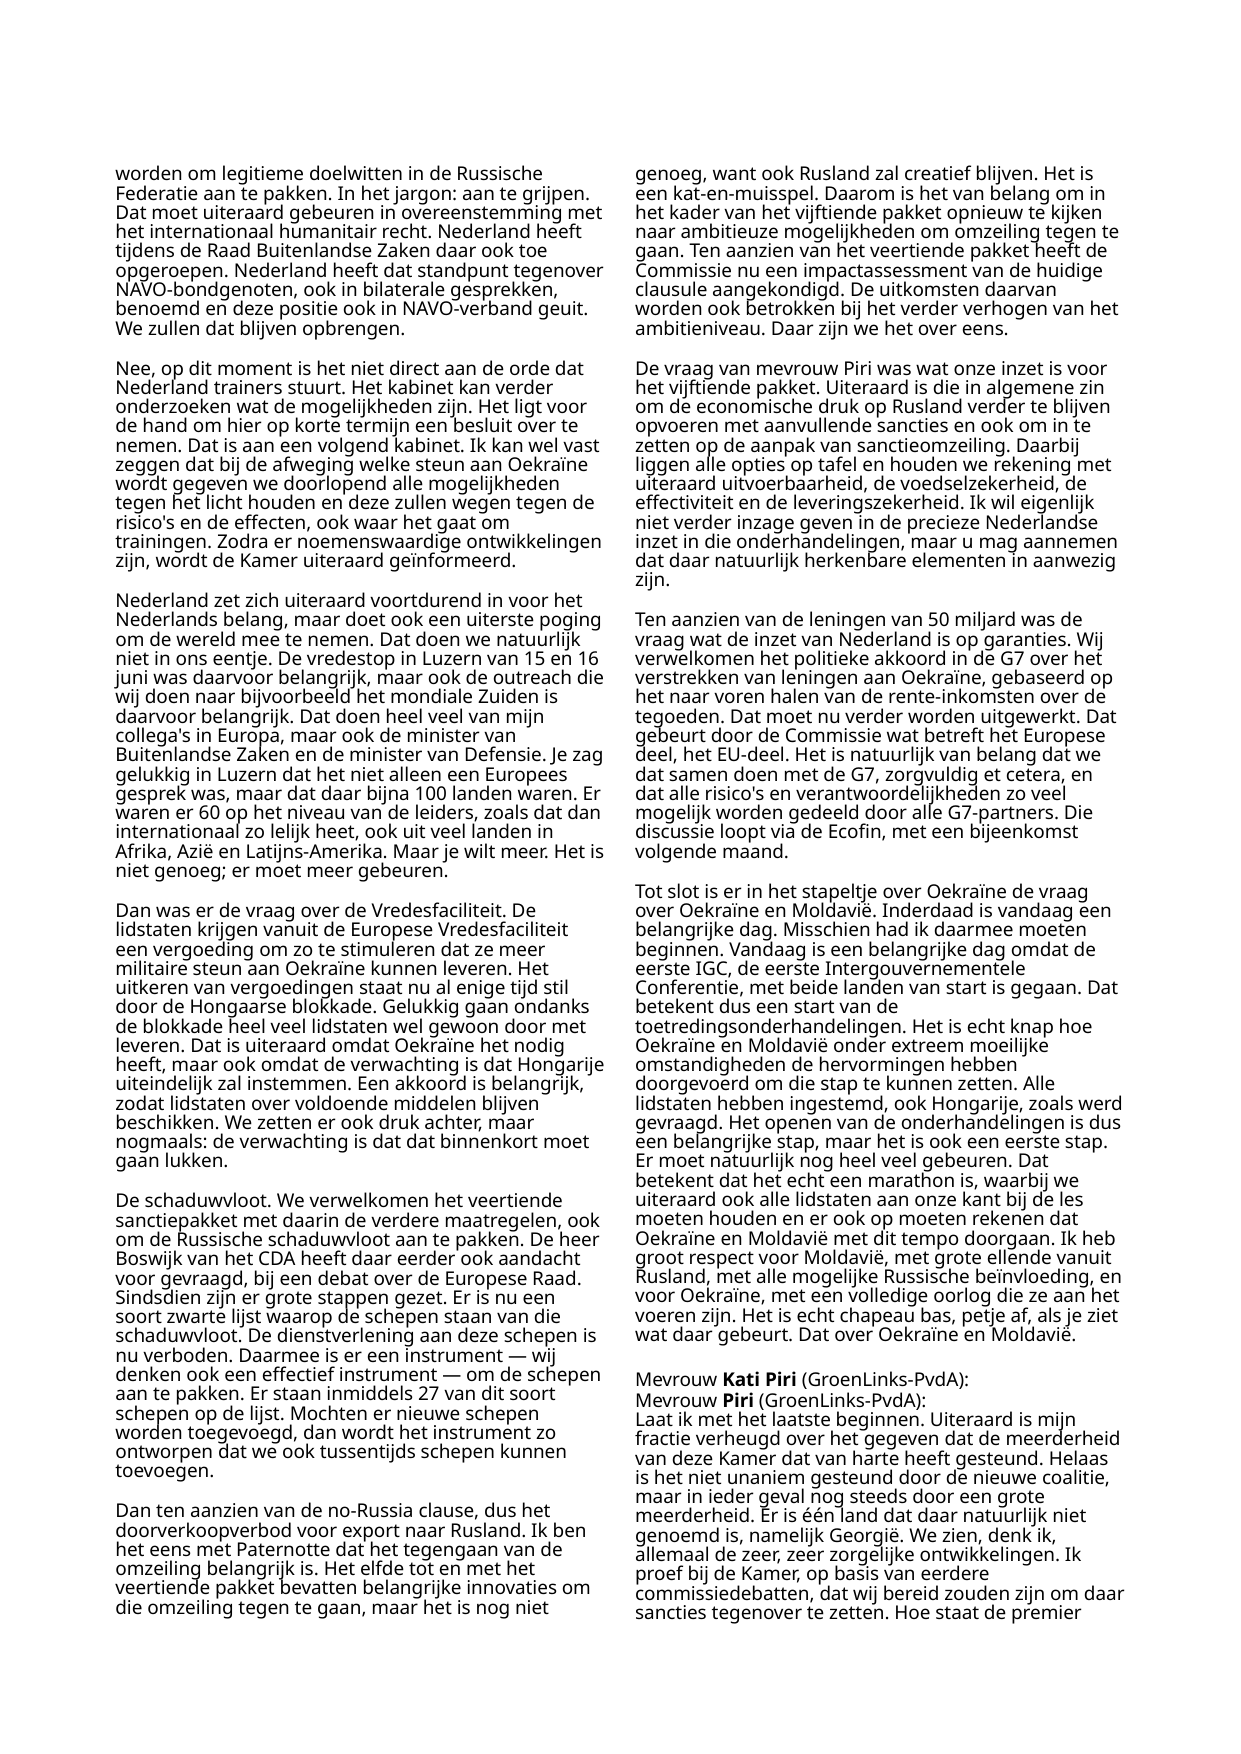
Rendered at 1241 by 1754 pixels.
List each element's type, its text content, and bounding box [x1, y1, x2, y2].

text De schaduwvloot. We verwelkomen het veertiende sanctiepakket met daarin de verdere maatregelen, ook om de Russische schaduwvloot aan te pakken. De heer Boswijk van het CDA heeft daar eerder ook aandacht voor gevraagd, bij een debat over de Europese Raad. Sindsdien zijn er grote stappen gezet. Er is nu een soort zwarte lijst waarop de schepen staan van die schaduwvloot. De dienstverlening aan deze schepen is nu verboden. Daarmee is er een instrument — wij denken ook een effectief instrument — om de schepen aan te pakken. Er staan inmiddels 27 van dit soort schepen op de lijst. Mochten er nieuwe schepen worden toegevoegd, dan wordt het instrument zo ontworpen dat we ook tussentijds schepen kunnen toevoegen. [115, 1192, 605, 1482]
text Nederland zet zich uiteraard voortdurend in voor het Nederlands belang, maar doet ook een uiterste poging om de wereld mee te nemen. Dat doen we natuurlijk niet in ons eentje. De vredestop in Luzern van 15 en 16 juni was daarvoor belangrijk, maar ook de outreach die wij doen naar bijvoorbeeld het mondiale Zuiden is daarvoor belangrijk. Dat doen heel veel van mijn collega's in Europa, maar ook de minister van Buitenlandse Zaken en de minister van Defensie. Je zag gelukkig in Luzern dat het niet alleen een Europees gesprek was, maar dat daar bijna 100 landen waren. Er waren er 60 op het niveau van de leiders, zoals dat dan internationaal zo lelijk heet, ook uit veel landen in Afrika, Azië en Latijns-Amerika. Maar je wilt meer. Het is niet genoeg; er moet meer gebeuren. [115, 592, 605, 881]
text Laat ik met het laatste beginnen. Uiteraard is mijn fractie verheugd over het gegeven dat de meerderheid van deze Kamer dat van harte heeft gesteund. Helaas is het niet unaniem gesteund door de nieuwe coalitie, maar in ieder geval nog steeds door een grote meerderheid. Er is één land dat daar natuurlijk niet genoemd is, namelijk Georgië. We zien, denk ik, allemaal de zeer, zeer zorgelijke ontwikkelingen. Ik proef bij de Kamer, op basis van eerdere commissiedebatten, dat wij bereid zouden zijn om daar sancties tegenover te zetten. Hoe staat de premier [635, 1411, 1125, 1623]
text Mevrouw Piri (GroenLinks-PvdA): [635, 1392, 1125, 1411]
text Dan was er de vraag over de Vredesfaciliteit. De lidstaten krijgen vanuit de Europese Vredesfaciliteit een vergoeding om zo te stimuleren dat ze meer militaire steun aan Oekraïne kunnen leveren. Het uitkeren van vergoedingen staat nu al enige tijd stil door de Hongaarse blokkade. Gelukkig gaan ondanks de blokkade heel veel lidstaten wel gewoon door met leveren. Dat is uiteraard omdat Oekraïne het nodig heeft, maar ook omdat de verwachting is dat Hongarije uiteindelijk zal instemmen. Een akkoord is belangrijk, zodat lidstaten over voldoende middelen blijven beschikken. We zetten er ook druk achter, maar nogmaals: de verwachting is dat dat binnenkort moet gaan lukken. [115, 902, 605, 1172]
text genoeg, want ook Rusland zal creatief blijven. Het is een kat-en-muisspel. Daarom is het van belang om in het kader van het vijftiende pakket opnieuw te kijken naar ambitieuze mogelijkheden om omzeiling tegen te gaan. Ten aanzien van het veertiende pakket heeft de Commissie nu een impactassessment van de huidige clausule aangekondigd. De uitkomsten daarvan worden ook betrokken bij het verder verhogen van het ambitieniveau. Daar zijn we het over eens. [635, 165, 1125, 339]
text Nee, op dit moment is het niet direct aan de orde dat Nederland trainers stuurt. Het kabinet kan verder onderzoeken wat de mogelijkheden zijn. Het ligt voor de hand om hier op korte termijn een besluit over te nemen. Dat is aan een volgend kabinet. Ik kan wel vast zeggen dat bij de afweging welke steun aan Oekraïne wordt gegeven we doorlopend alle mogelijkheden tegen het licht houden en deze zullen wegen tegen de risico's en de effecten, ook waar het gaat om trainingen. Zodra er noemenswaardige ontwikkelingen zijn, wordt de Kamer uiteraard geïnformeerd. [115, 359, 605, 571]
text Ten aanzien van de leningen van 50 miljard was de vraag wat de inzet van Nederland is op garanties. Wij verwelkomen het politieke akkoord in de G7 over het verstrekken van leningen aan Oekraïne, gebaseerd op het naar voren halen van de rente-inkomsten over de tegoeden. Dat moet nu verder worden uitgewerkt. Dat gebeurt door de Commissie wat betreft het Europese deel, het EU-deel. Het is natuurlijk van belang dat we dat samen doen met de G7, zorgvuldig et cetera, en dat alle risico's en verantwoordelijkheden zo veel mogelijk worden gedeeld door alle G7-partners. Die discussie loopt via de Ecofin, met een bijeenkomst volgende maand. [635, 611, 1125, 862]
text Mevrouw Kati Piri (GroenLinks-PvdA): [635, 1366, 1125, 1392]
text Dan ten aanzien van de no-Russia clause, dus het doorverkoopverbod voor export naar Rusland. Ik ben het eens met Paternotte dat het tegengaan van de omzeiling belangrijk is. Het elfde tot en met het veertiende pakket bevatten belangrijke innovaties om die omzeiling tegen te gaan, maar het is nog niet [115, 1502, 605, 1618]
text Tot slot is er in het stapeltje over Oekraïne de vraag over Oekraïne en Moldavië. Inderdaad is vandaag een belangrijke dag. Misschien had ik daarmee moeten beginnen. Vandaag is een belangrijke dag omdat de eerste IGC, de eerste Intergouvernementele Conferentie, met beide landen van start is gegaan. Dat betekent dus een start van de toetredingsonderhandelingen. Het is echt knap hoe Oekraïne en Moldavië onder extreem moeilijke omstandigheden de hervormingen hebben doorgevoerd om die stap te kunnen zetten. Alle lidstaten hebben ingestemd, ook Hongarije, zoals werd gevraagd. Het openen van de onderhandelingen is dus een belangrijke stap, maar het is ook een eerste stap. Er moet natuurlijk nog heel veel gebeuren. Dat betekent dat het echt een marathon is, waarbij we uiteraard ook alle lidstaten aan onze kant bij de les moeten houden en er ook op moeten rekenen dat Oekraïne en Moldavië met dit tempo doorgaan. Ik heb groot respect voor Moldavië, met grote ellende vanuit Rusland, met alle mogelijke Russische beïnvloeding, en voor Oekraïne, met een volledige oorlog die ze aan het voeren zijn. Het is echt chapeau bas, petje af, als je ziet wat daar gebeurt. Dat over Oekraïne en Moldavië. [635, 883, 1125, 1345]
text worden om legitieme doelwitten in de Russische Federatie aan te pakken. In het jargon: aan te grijpen. Dat moet uiteraard gebeuren in overeenstemming met het internationaal humanitair recht. Nederland heeft tijdens de Raad Buitenlandse Zaken daar ook toe opgeroepen. Nederland heeft dat standpunt tegenover NAVO-bondgenoten, ook in bilaterale gesprekken, benoemd en deze positie ook in NAVO-verband geuit. We zullen dat blijven opbrengen. [115, 165, 605, 339]
text De vraag van mevrouw Piri was wat onze inzet is voor het vijftiende pakket. Uiteraard is die in algemene zin om de economische druk op Rusland verder te blijven opvoeren met aanvullende sancties en ook om in te zetten op de aanpak van sanctieomzeiling. Daarbij liggen alle opties op tafel en houden we rekening met uiteraard uitvoerbaarheid, de voedselzekerheid, de effectiviteit en de leveringszekerheid. Ik wil eigenlijk niet verder inzage geven in de precieze Nederlandse inzet in die onderhandelingen, maar u mag aannemen dat daar natuurlijk herkenbare elementen in aanwezig zijn. [635, 359, 1125, 591]
